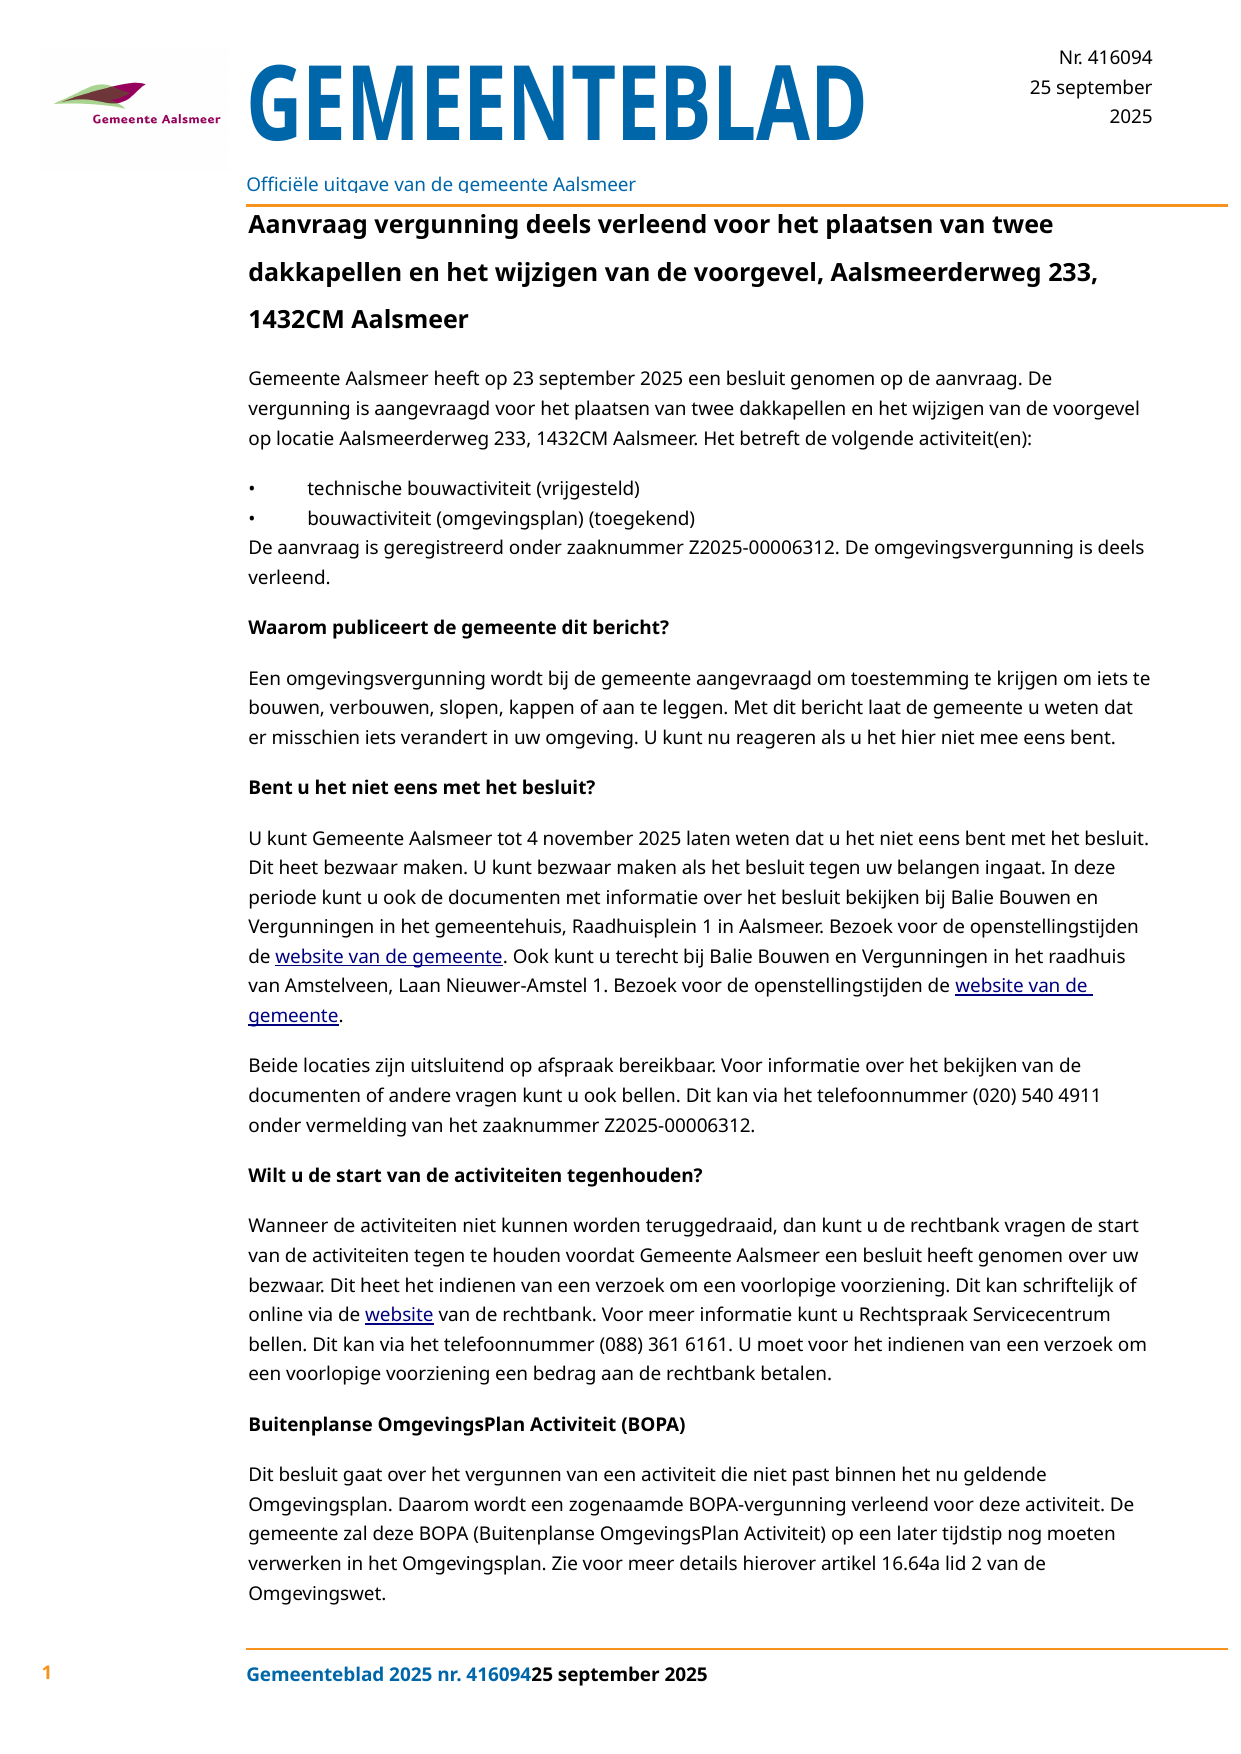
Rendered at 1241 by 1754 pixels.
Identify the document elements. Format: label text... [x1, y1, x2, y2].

text Waarom publiceert de gemeente dit bericht? [248, 614, 1152, 640]
list bouwactiviteit (omgevingsplan) (toegekend) [248, 505, 1152, 530]
text Buitenplanse OmgevingsPlan Activiteit (BOPA) [248, 1411, 1152, 1437]
text De aanvraag is geregistreerd onder zaaknummer Z2025-00006312. De omgevingsvergunning is deels verleend. [248, 534, 1152, 589]
text Gemeente Aalsmeer heeft op 23 september 2025 een besluit genomen op de aanvraag. De vergunning is aangevraagd voor het plaatsen van twee dakkapellen en het wijzigen van de voorgevel op locatie Aalsmeerderweg 233, 1432CM Aalsmeer. Het betreft de volgende activiteit(en): [248, 366, 1152, 450]
text Bent u het niet eens met het besluit? [248, 774, 1152, 800]
text Een omgevingsvergunning wordt bij de gemeente aangevraagd om toestemming te krijgen om iets te bouwen, verbouwen, slopen, kappen of aan te leggen. Met dit bericht laat de gemeente u weten dat er misschien iets verandert in uw omgeving. U kunt nu reageren als u het hier niet mee eens bent. [248, 665, 1152, 749]
text U kunt Gemeente Aalsmeer tot 4 november 2025 laten weten dat u het niet eens bent met het besluit. Dit heet bezwaar maken. U kunt bezwaar maken als het besluit tegen uw belangen ingaat. In deze periode kunt u ook de documenten met informatie over het besluit bekijken bij Balie Bouwen en Vergunningen in het gemeentehuis, Raadhuisplein 1 in Aalsmeer. Bezoek voor de openstellingstijden de website van de gemeente. Ook kunt u terecht bij Balie Bouwen en Vergunningen in het raadhuis van Amstelveen, Laan Nieuwer-Amstel 1. Bezoek voor de openstellingstijden de website van de gemeente. [248, 825, 1152, 1028]
text Wanneer de activiteiten niet kunnen worden teruggedraaid, dan kunt u de rechtbank vragen de start van de activiteiten tegen te houden voordat Gemeente Aalsmeer een besluit heeft genomen over uw bezwaar. Dit heet het indienen van een verzoek om een voorlopige voorziening. Dit kan schriftelijk of online via de website van de rechtbank. Voor meer informatie kunt u Rechtspraak Servicecentrum bellen. Dit kan via het telefoonnummer (088) 361 6161. U moet voor het indienen van een verzoek om een voorlopige voorziening een bedrag aan de rechtbank betalen. [248, 1213, 1152, 1386]
picture [41, 47, 231, 172]
text Wilt u de start van de activiteiten tegenhouden? [248, 1162, 1152, 1188]
text Beide locaties zijn uitsluitend op afspraak bereikbaar. Voor informatie over het bekijken van de documenten of andere vragen kunt u ook bellen. Dit kan via het telefoonnummer (020) 540 4911 onder vermelding van het zaaknummer Z2025-00006312. [248, 1053, 1152, 1137]
list technische bouwactiviteit (vrijgesteld) [248, 475, 1152, 501]
text Dit besluit gaat over het vergunnen van een activiteit die niet past binnen het nu geldende Omgevingsplan. Daarom wordt een zogenaamde BOPA-vergunning verleend voor deze activiteit. De gemeente zal deze BOPA (Buitenplanse OmgevingsPlan Activiteit) op een later tijdstip nog moeten verwerken in het Omgevingsplan. Zie voor meer details hierover artikel 16.64a lid 2 van de Omgevingswet. [248, 1461, 1152, 1605]
text Aanvraag vergunning deels verleend voor het plaatsen van twee dakkapellen en het wijzigen van de voorgevel, Aalsmeerderweg 233, 1432CM Aalsmeer [248, 207, 1152, 336]
